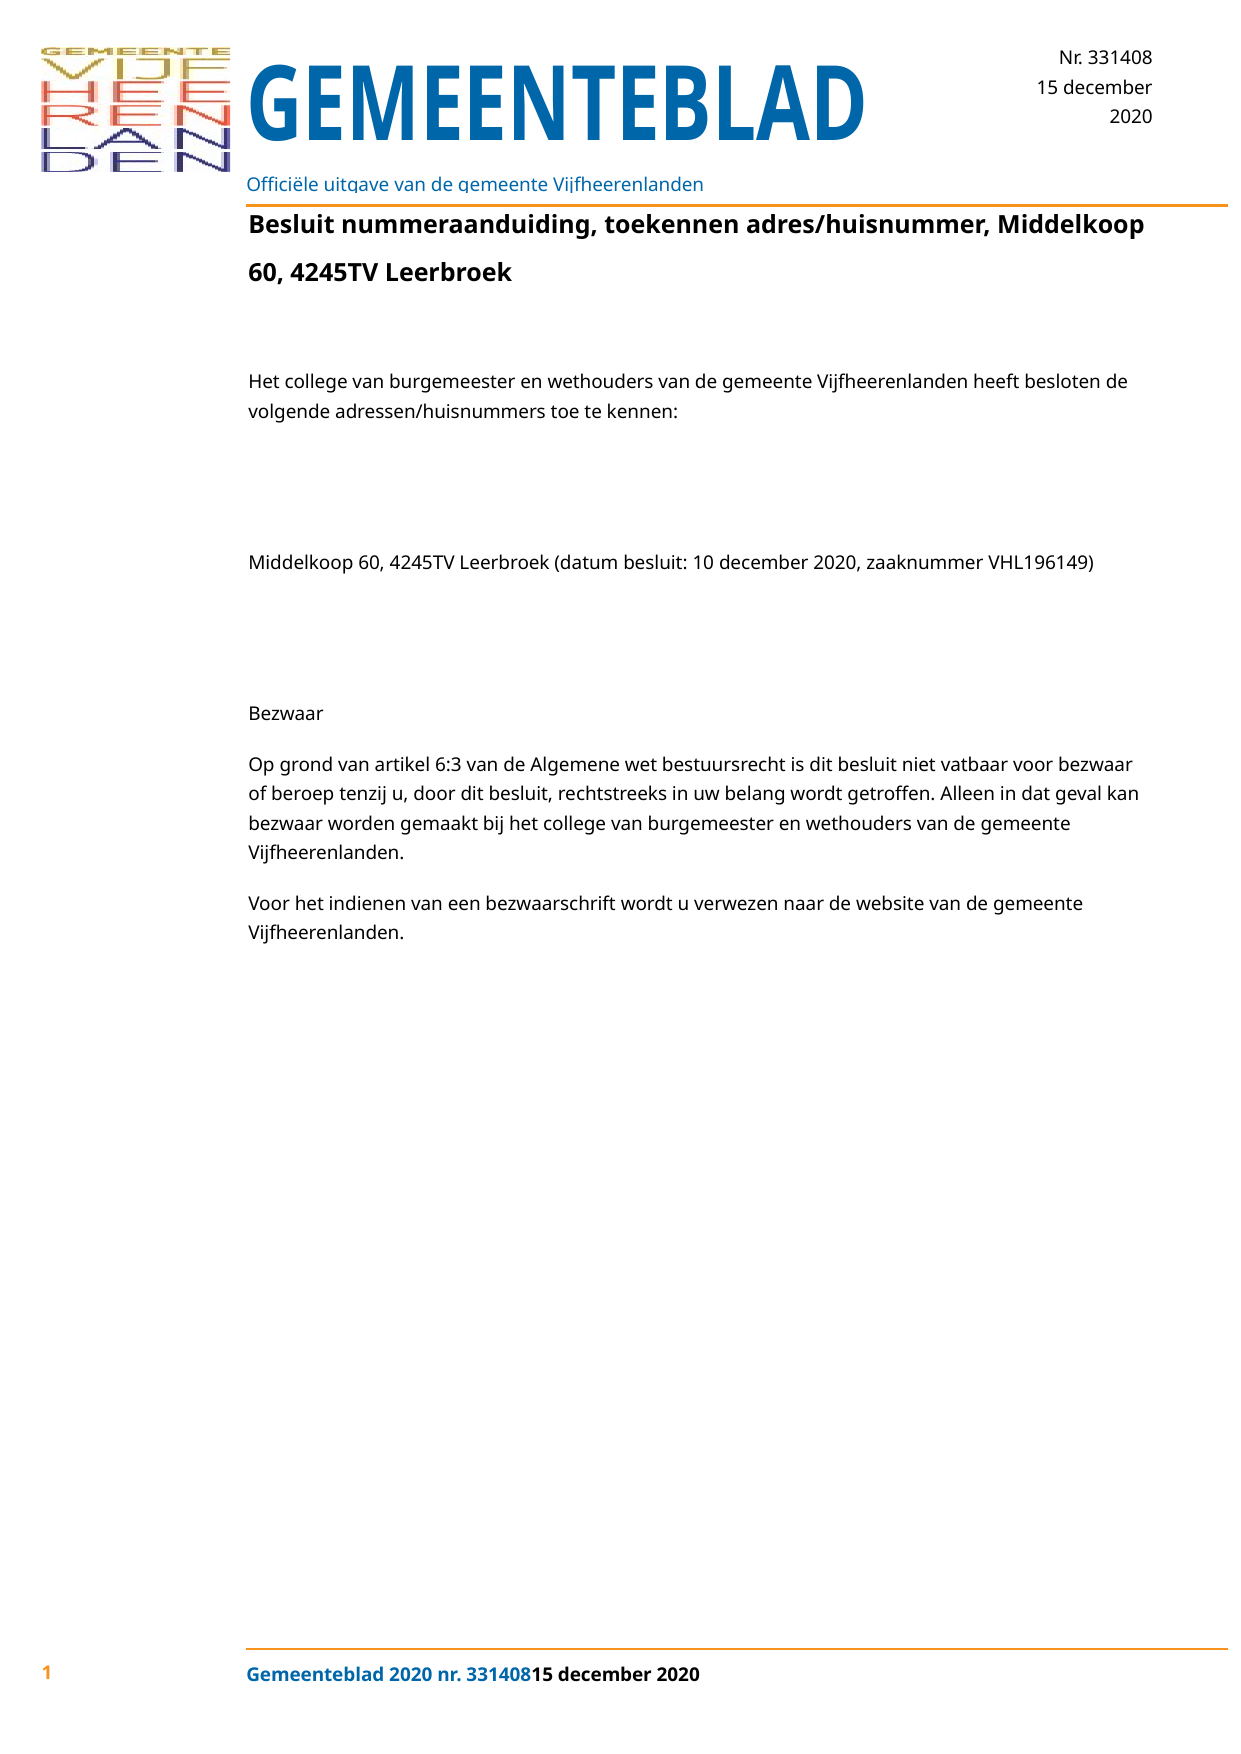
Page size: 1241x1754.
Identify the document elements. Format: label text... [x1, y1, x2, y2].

picture [41, 47, 231, 172]
text Het college van burgemeester en wethouders van de gemeente Vijfheerenlanden heeft besloten de volgende adressen/huisnummers toe te kennen: [248, 368, 1152, 424]
text Op grond van artikel 6:3 van de Algemene wet bestuursrecht is dit besluit niet vatbaar voor bezwaar of beroep tenzij u, door dit besluit, rechtstreeks in uw belang wordt getroffen. Alleen in dat geval kan bezwaar worden gemaakt bij het college van burgemeester en wethouders van de gemeente Vijfheerenlanden. [248, 751, 1152, 865]
text Middelkoop 60, 4245TV Leerbroek (datum besluit: 10 december 2020, zaaknummer VHL196149) [248, 549, 1152, 575]
text Voor het indienen van een bezwaarschrift wordt u verwezen naar de website van de gemeente Vijfheerenlanden. [248, 890, 1152, 945]
text Besluit nummeraanduiding, toekennen adres/huisnummer, Middelkoop 60, 4245TV Leerbroek [248, 207, 1152, 288]
text Bezwaar [248, 700, 1152, 726]
